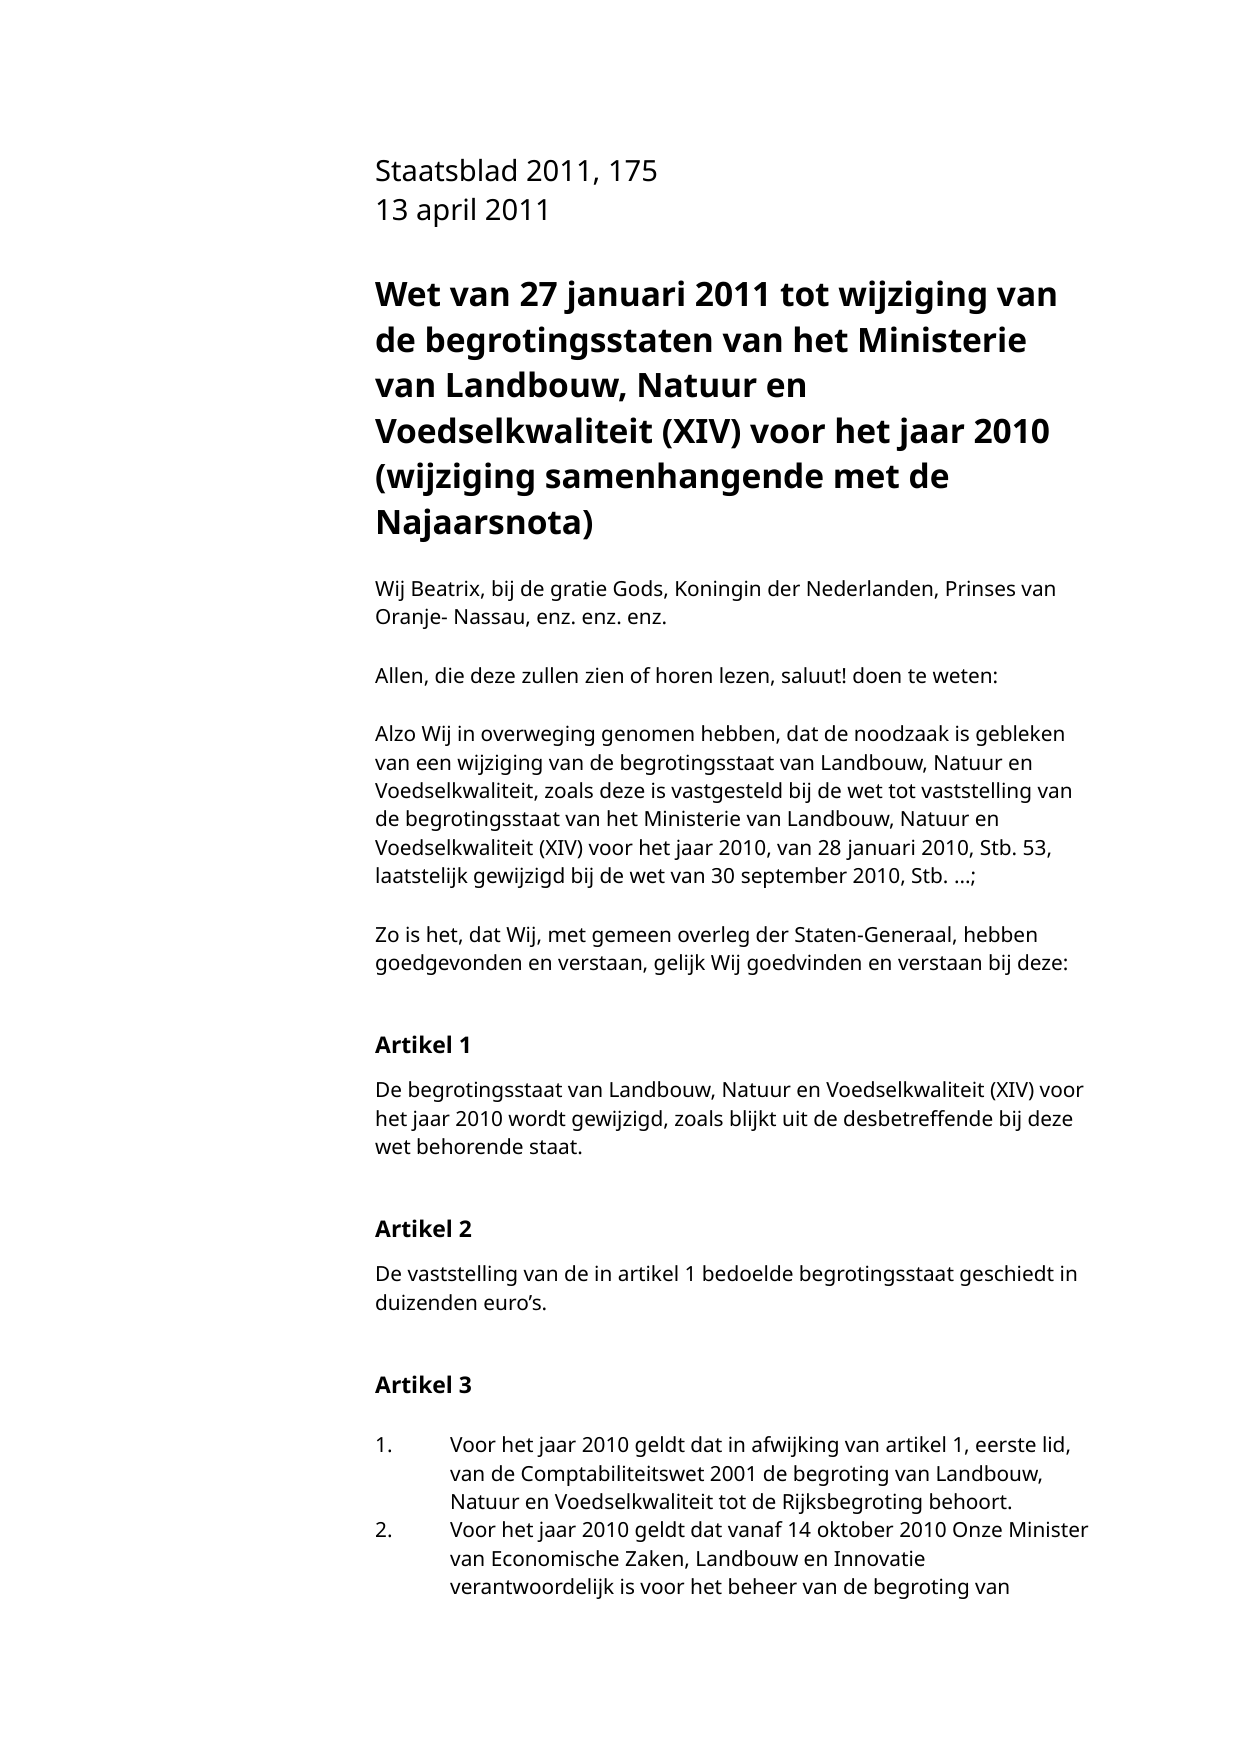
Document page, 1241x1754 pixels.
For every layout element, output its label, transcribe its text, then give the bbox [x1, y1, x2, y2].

text 13 april 2011 [375, 190, 1090, 229]
list Voor het jaar 2010 geldt dat in afwijking van artikel 1, eerste lid, van de Comptabiliteitswet 2001 de begroting van Landbouw, Natuur en Voedselkwaliteit tot de Rijksbegroting behoort. [375, 1430, 1090, 1516]
text Staatsblad 2011, 175 [375, 150, 1090, 190]
subtitle Artikel 2 [375, 1213, 1090, 1244]
subtitle Artikel 1 [375, 1029, 1090, 1061]
text Alzo Wij in overweging genomen hebben, dat de noodzaak is gebleken van een wijziging van de begrotingsstaat van Landbouw, Natuur en Voedselkwaliteit, zoals deze is vastgesteld bij de wet tot vaststelling van de begrotingsstaat van het Ministerie van Landbouw, Natuur en Voedselkwaliteit (XIV) voor het jaar 2010, van 28 januari 2010, Stb. 53, laatstelijk gewijzigd bij de wet van 30 september 2010, Stb. ...; [375, 719, 1090, 890]
text Zo is het, dat Wij, met gemeen overleg der Staten-Generaal, hebben goedgevonden en verstaan, gelijk Wij goedvinden en verstaan bij deze: [375, 920, 1090, 977]
text Allen, die deze zullen zien of horen lezen, saluut! doen te weten: [375, 661, 1090, 689]
text De vaststelling van de in artikel 1 bedoelde begrotingsstaat geschiedt in duizenden euro’s. [375, 1259, 1090, 1316]
list Voor het jaar 2010 geldt dat vanaf 14 oktober 2010 Onze Minister van Economische Zaken, Landbouw en Innovatie verantwoordelijk is voor het beheer van de begroting van [375, 1516, 1090, 1601]
text Wij Beatrix, bij de gratie Gods, Koningin der Nederlanden, Prinses van Oranje- Nassau, enz. enz. enz. [375, 574, 1090, 631]
subtitle Artikel 3 [375, 1369, 1090, 1400]
subtitle Wet van 27 januari 2011 tot wijziging van de begrotingsstaten van het Ministerie van Landbouw, Natuur en Voedselkwaliteit (XIV) voor het jaar 2010 (wijziging samenhangende met de Najaarsnota) [375, 271, 1090, 544]
text De begrotingsstaat van Landbouw, Natuur en Voedselkwaliteit (XIV) voor het jaar 2010 wordt gewijzigd, zoals blijkt uit de desbetreffende bij deze wet behorende staat. [375, 1076, 1090, 1161]
